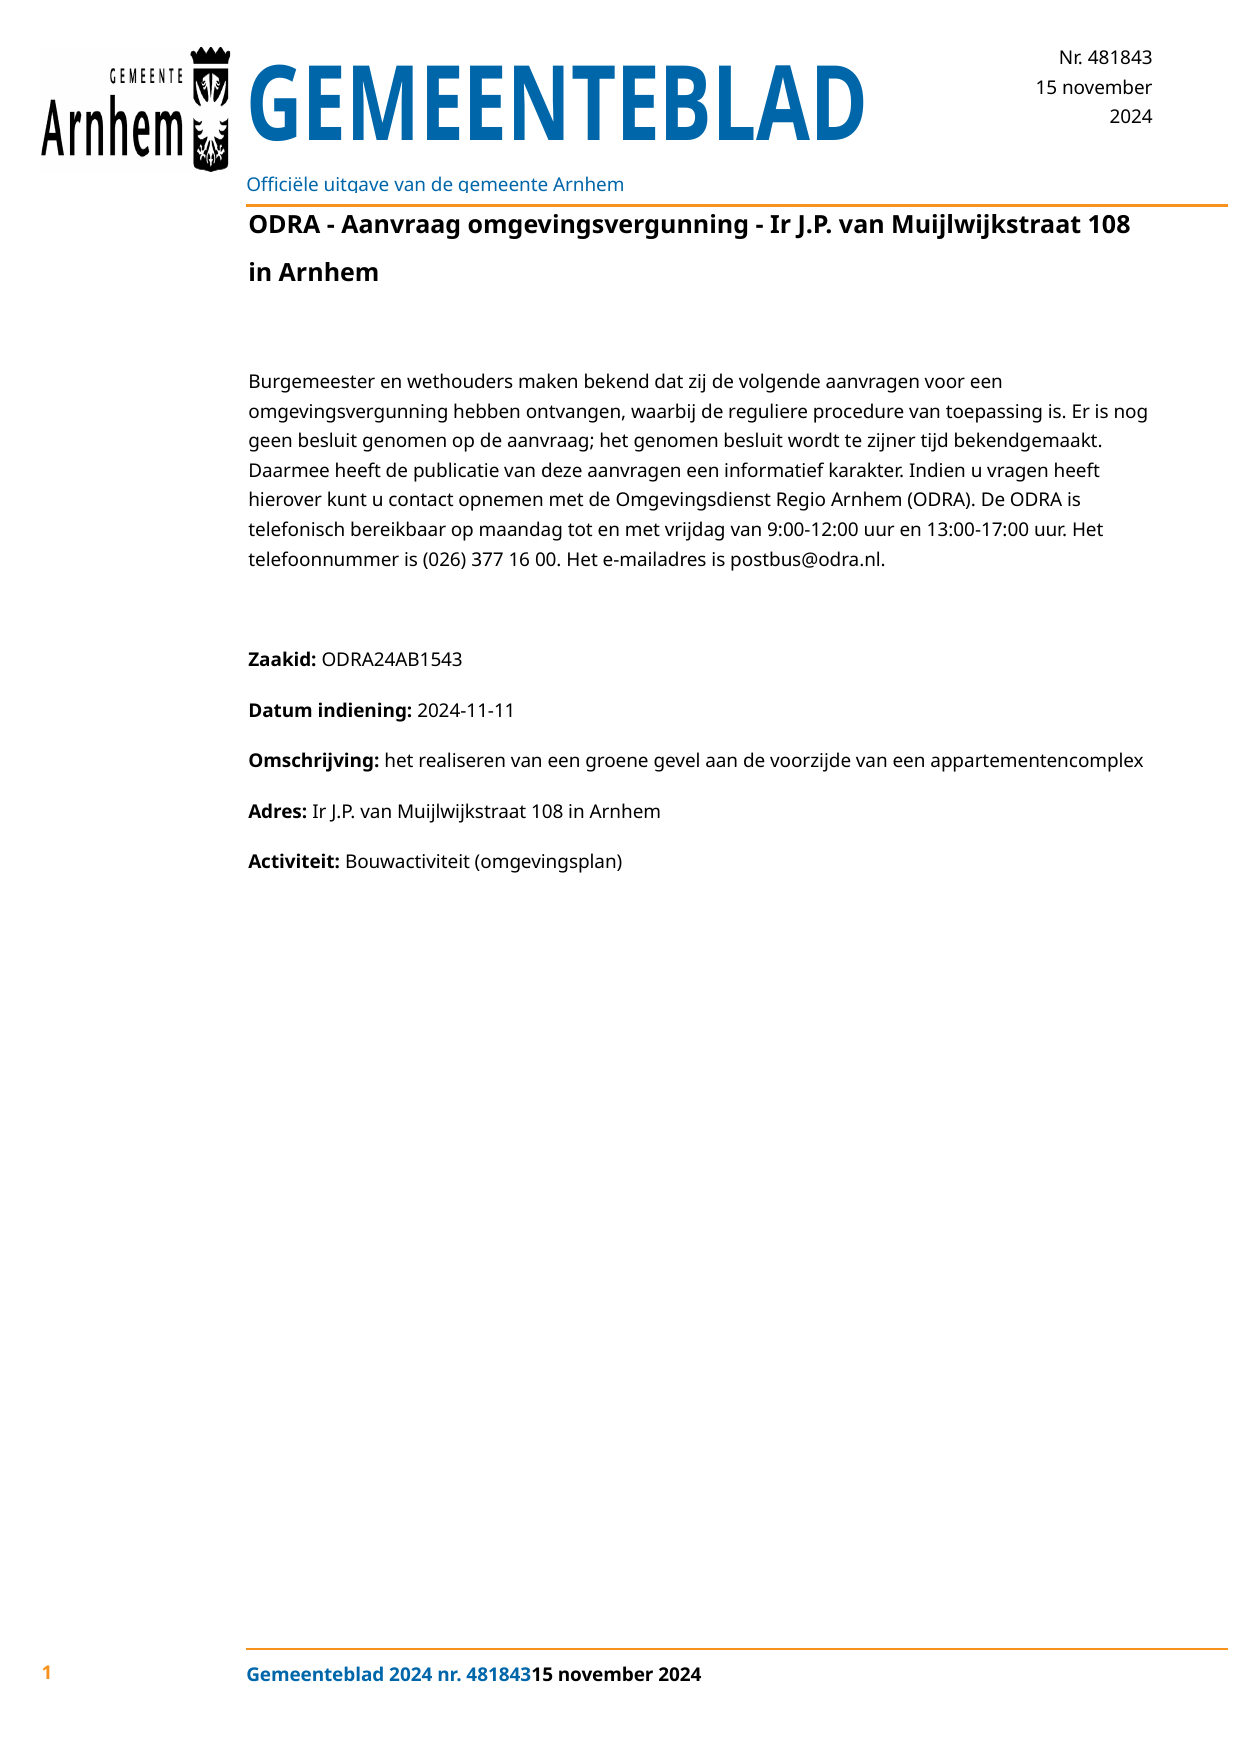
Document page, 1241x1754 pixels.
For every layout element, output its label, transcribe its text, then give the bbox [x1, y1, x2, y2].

text Datum indiening: 2024-11-11 [248, 697, 1152, 723]
text Burgemeester en wethouders maken bekend dat zij de volgende aanvragen voor een omgevingsvergunning hebben ontvangen, waarbij de reguliere procedure van toepassing is. Er is nog geen besluit genomen op de aanvraag; het genomen besluit wordt te zijner tijd bekendgemaakt. Daarmee heeft de publicatie van deze aanvragen een informatief karakter. Indien u vragen heeft hierover kunt u contact opnemen met de Omgevingsdienst Regio Arnhem (ODRA). De ODRA is telefonisch bereikbaar op maandag tot en met vrijdag van 9:00-12:00 uur en 13:00-17:00 uur. Het telefoonnummer is (026) 377 16 00. Het e-mailadres is postbus@odra.nl. [248, 368, 1152, 572]
text Activiteit: Bouwactiviteit (omgevingsplan) [248, 848, 1152, 874]
text Zaakid: ODRA24AB1543 [248, 647, 1152, 672]
text Omschrijving: het realiseren van een groene gevel aan de voorzijde van een appartementencomplex [248, 747, 1152, 773]
text ODRA - Aanvraag omgevingsvergunning - Ir J.P. van Muijlwijkstraat 108 in Arnhem [248, 207, 1152, 288]
picture [41, 47, 231, 172]
text Adres: Ir J.P. van Muijlwijkstraat 108 in Arnhem [248, 798, 1152, 824]
